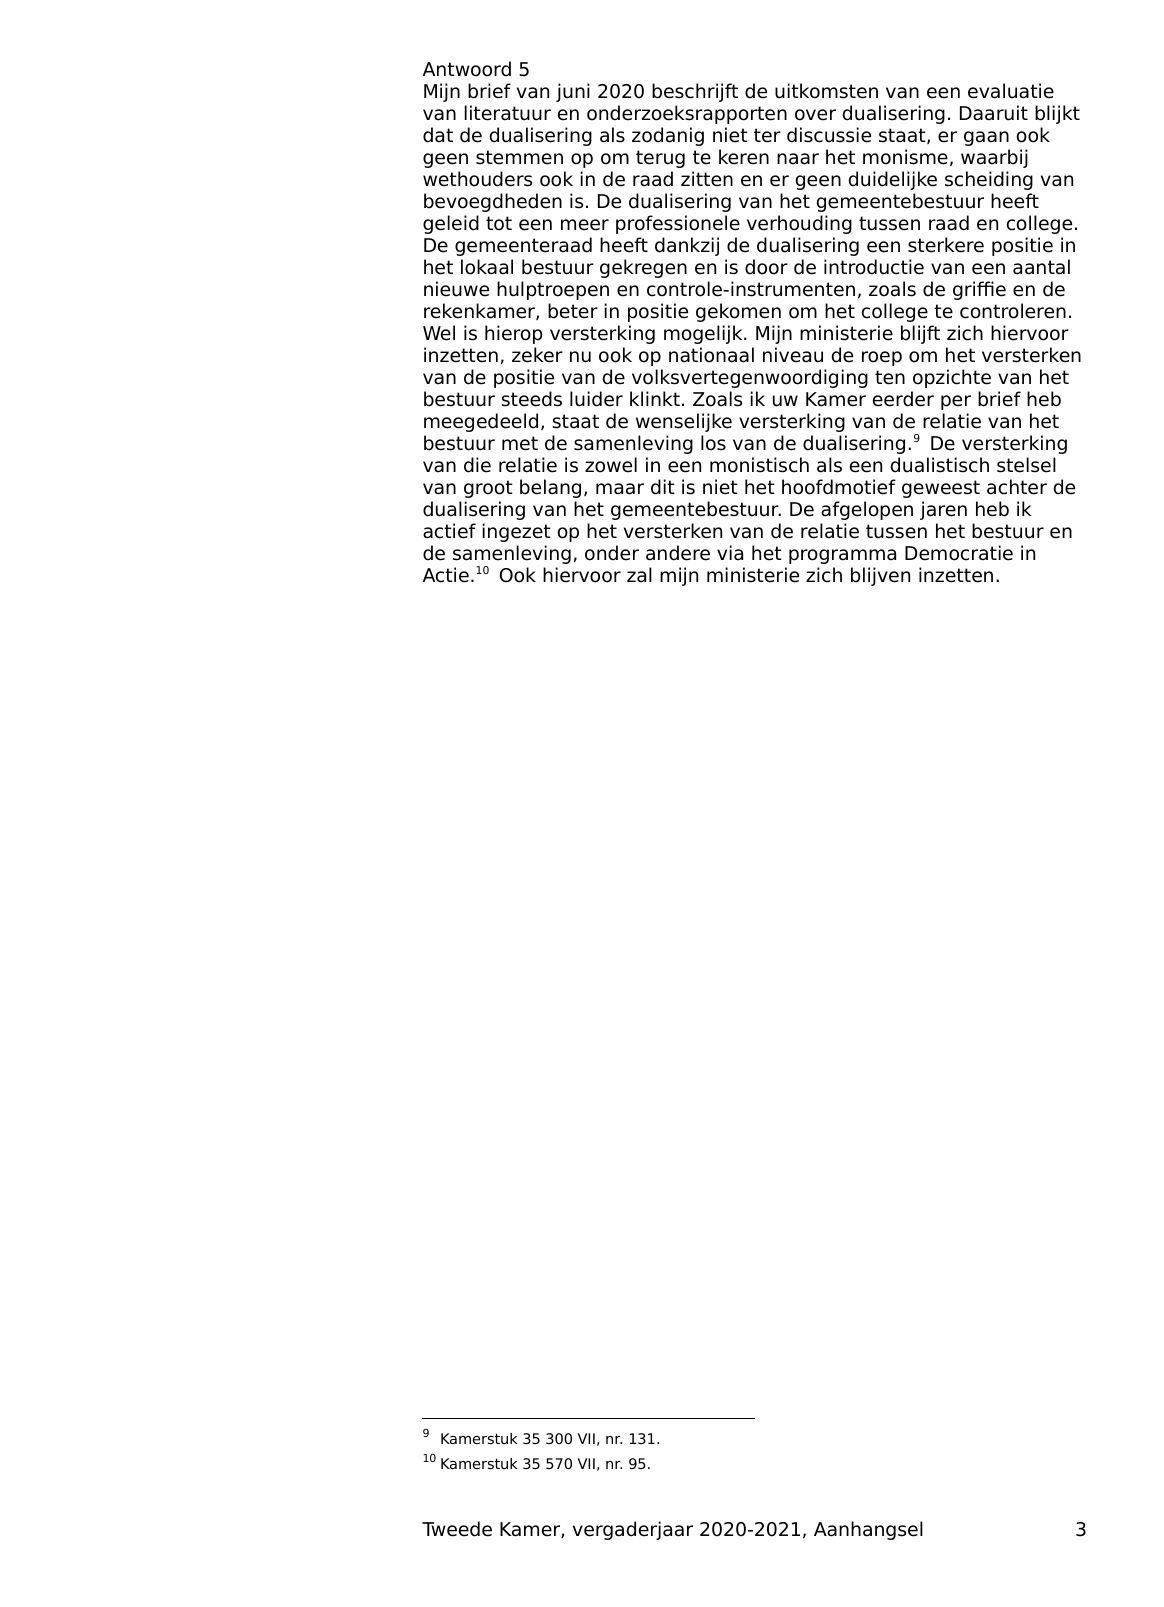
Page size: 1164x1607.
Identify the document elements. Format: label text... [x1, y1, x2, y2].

text Kamerstuk 35 300 VII, nr. 131. [422, 1427, 1087, 1449]
text Antwoord 5 [422, 59, 1087, 81]
text Mijn brief van juni 2020 beschrijft de uitkomsten van een evaluatie van literatuur en onderzoeksrapporten over dualisering. Daaruit blijkt dat de dualisering als zodanig niet ter discussie staat, er gaan ook geen stemmen op om terug te keren naar het monisme, waarbij wethouders ook in de raad zitten en er geen duidelijke scheiding van bevoegdheden is. De dualisering van het gemeentebestuur heeft geleid tot een meer professionele verhouding tussen raad en college. De gemeenteraad heeft dankzij de dualisering een sterkere positie in het lokaal bestuur gekregen en is door de introductie van een aantal nieuwe hulptroepen en controle-instrumenten, zoals de griffie en de rekenkamer, beter in positie gekomen om het college te controleren. Wel is hierop versterking mogelijk. Mijn ministerie blijft zich hiervoor inzetten, zeker nu ook op nationaal niveau de roep om het versterken van de positie van de volksvertegenwoordiging ten opzichte van het bestuur steeds luider klinkt. Zoals ik uw Kamer eerder per brief heb meegedeeld, staat de wenselijke versterking van de relatie van het bestuur met de samenleving los van de dualisering. De versterking van die relatie is zowel in een monistisch als een dualistisch stelsel van groot belang, maar dit is niet het hoofdmotief geweest achter de dualisering van het gemeentebestuur. De afgelopen jaren heb ik actief ingezet op het versterken van de relatie tussen het bestuur en de samenleving, onder andere via het programma Democratie in Actie. Ook hiervoor zal mijn ministerie zich blijven inzetten. [422, 81, 1087, 587]
text Kamerstuk 35 570 VII, nr. 95. [422, 1452, 1087, 1474]
